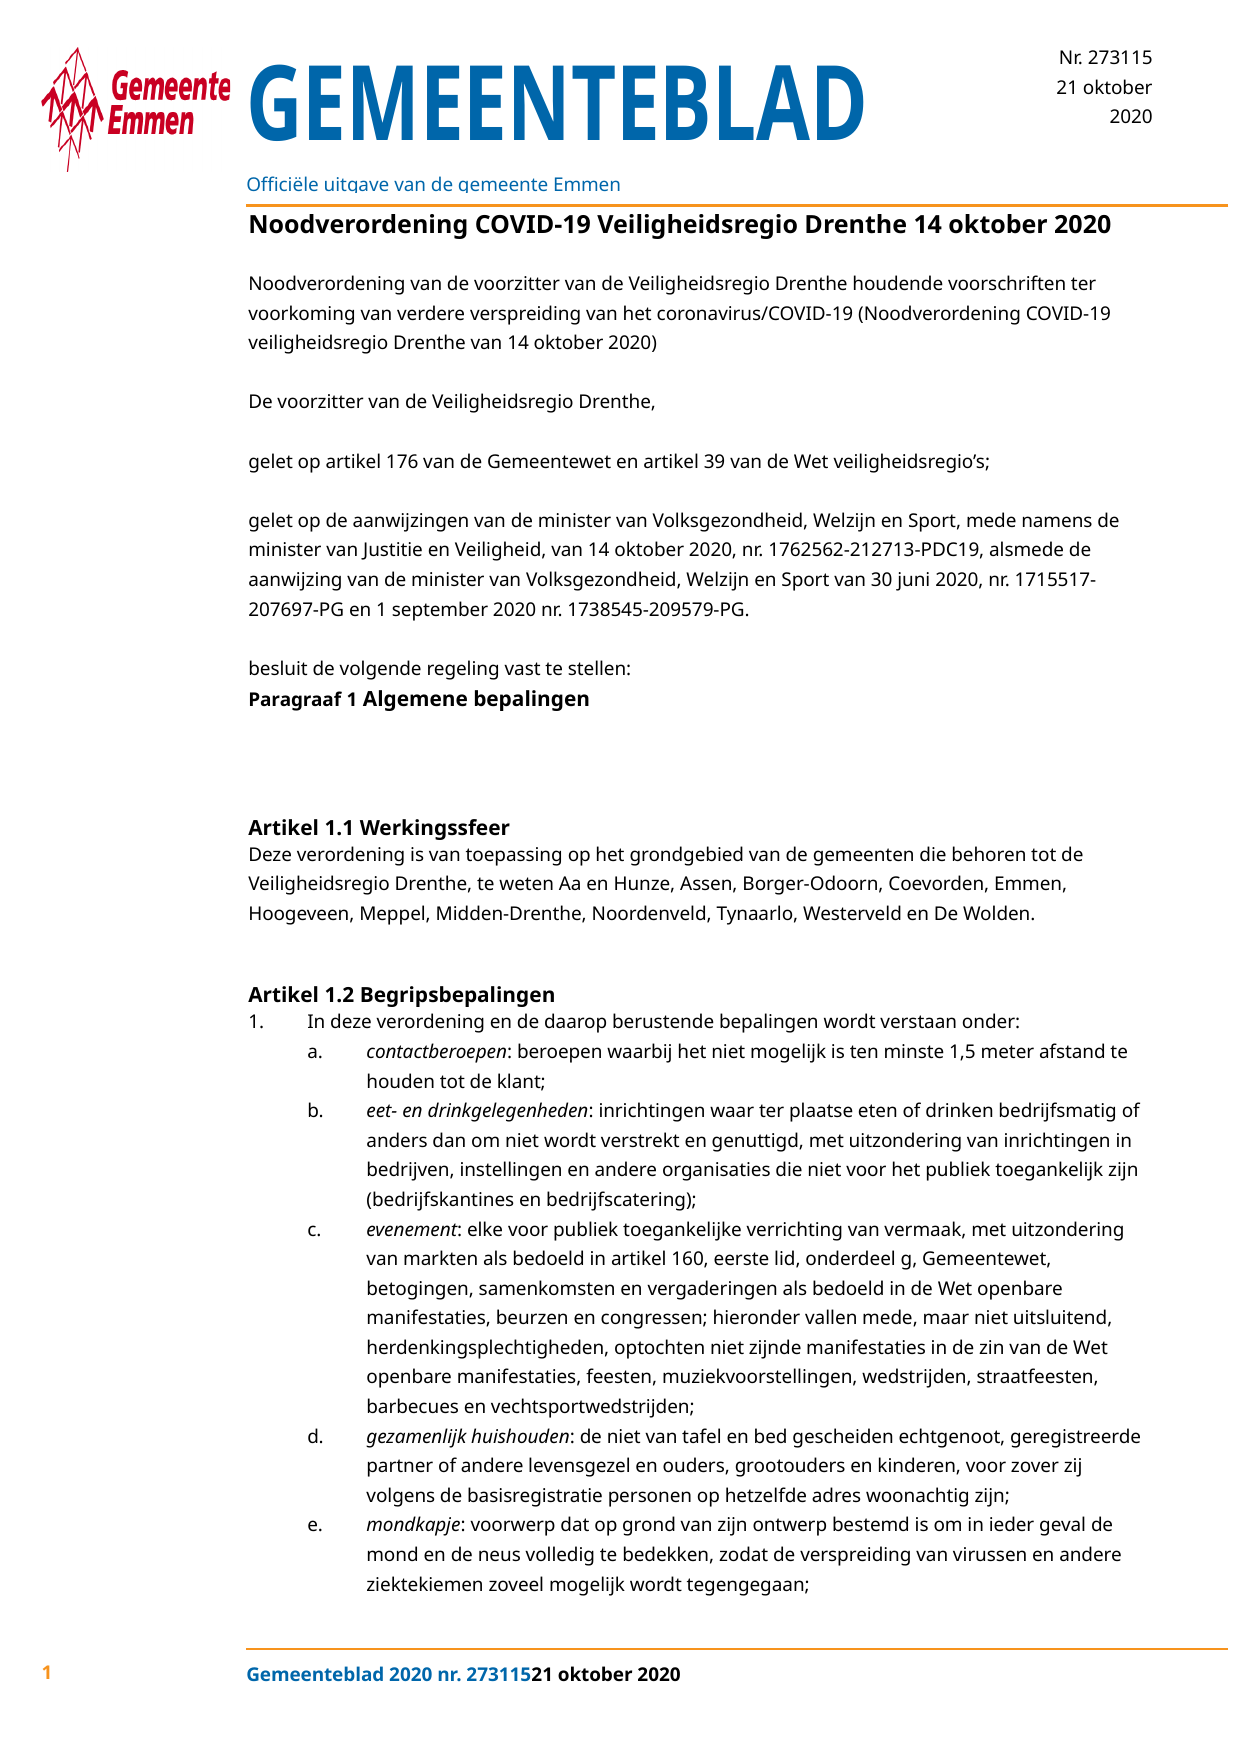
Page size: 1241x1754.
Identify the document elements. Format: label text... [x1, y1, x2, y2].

text Paragraaf 1 Algemene bepalingen [248, 684, 1152, 713]
text Deze verordening is van toepassing op het grondgebied van de gemeenten die behoren tot de Veiligheidsregio Drenthe, te weten Aa en Hunze, Assen, Borger-Odoorn, Coevorden, Emmen, Hoogeveen, Meppel, Midden-Drenthe, Noordenveld, Tynaarlo, Westerveld en De Wolden. [248, 841, 1152, 926]
text besluit de volgende regeling vast te stellen: [248, 655, 1152, 681]
list contactberoepen: beroepen waarbij het niet mogelijk is ten minste 1,5 meter afstand te houden tot de klant; [307, 1038, 1152, 1093]
text gelet op artikel 176 van de Gemeentewet en artikel 39 van de Wet veiligheidsregio’s; [248, 448, 1152, 473]
text Noodverordening van de voorzitter van de Veiligheidsregio Drenthe houdende voorschriften ter voorkoming van verdere verspreiding van het coronavirus/COVID-19 (Noodverordening COVID-19 veiligheidsregio Drenthe van 14 oktober 2020) [248, 270, 1152, 355]
text Artikel 1.2 Begripsbepalingen [248, 980, 1152, 1009]
text Noodverordening COVID-19 Veiligheidsregio Drenthe 14 oktober 2020 [248, 207, 1152, 241]
list evenement: elke voor publiek toegankelijke verrichting van vermaak, met uitzondering van markten als bedoeld in artikel 160, eerste lid, onderdeel g, Gemeentewet, betogingen, samenkomsten en vergaderingen als bedoeld in de Wet openbare manifestaties, beurzen en congressen; hieronder vallen mede, maar niet uitsluitend, herdenkingsplechtigheden, optochten niet zijnde manifestaties in de zin van de Wet openbare manifestaties, feesten, muziekvoorstellingen, wedstrijden, straatfeesten, barbecues en vechtsportwedstrijden; [307, 1216, 1152, 1419]
text gelet op de aanwijzingen van de minister van Volksgezondheid, Welzijn en Sport, mede namens de minister van Justitie en Veiligheid, van 14 oktober 2020, nr. 1762562-212713-PDC19, alsmede de aanwijzing van de minister van Volksgezondheid, Welzijn en Sport van 30 juni 2020, nr. 1715517-207697-PG en 1 september 2020 nr. 1738545-209579-PG. [248, 507, 1152, 621]
text De voorzitter van de Veiligheidsregio Drenthe, [248, 389, 1152, 414]
list mondkapje: voorwerp dat op grond van zijn ontwerp bestemd is om in ieder geval de mond en de neus volledig te bedekken, zodat de verspreiding van virussen en andere ziektekiemen zoveel mogelijk wordt tegengegaan; [307, 1512, 1152, 1596]
picture [41, 47, 231, 172]
text Artikel 1.1 Werkingssfeer [248, 813, 1152, 841]
list In deze verordening en de daarop berustende bepalingen wordt verstaan onder: [248, 1009, 1152, 1034]
list eet- en drinkgelegenheden: inrichtingen waar ter plaatse eten of drinken bedrijfsmatig of anders dan om niet wordt verstrekt en genuttigd, met uitzondering van inrichtingen in bedrijven, instellingen en andere organisaties die niet voor het publiek toegankelijk zijn (bedrijfskantines en bedrijfscatering); [307, 1097, 1152, 1212]
list gezamenlijk huishouden: de niet van tafel en bed gescheiden echtgenoot, geregistreerde partner of andere levensgezel en ouders, grootouders en kinderen, voor zover zij volgens de basisregistratie personen op hetzelfde adres woonachtig zijn; [307, 1423, 1152, 1508]
